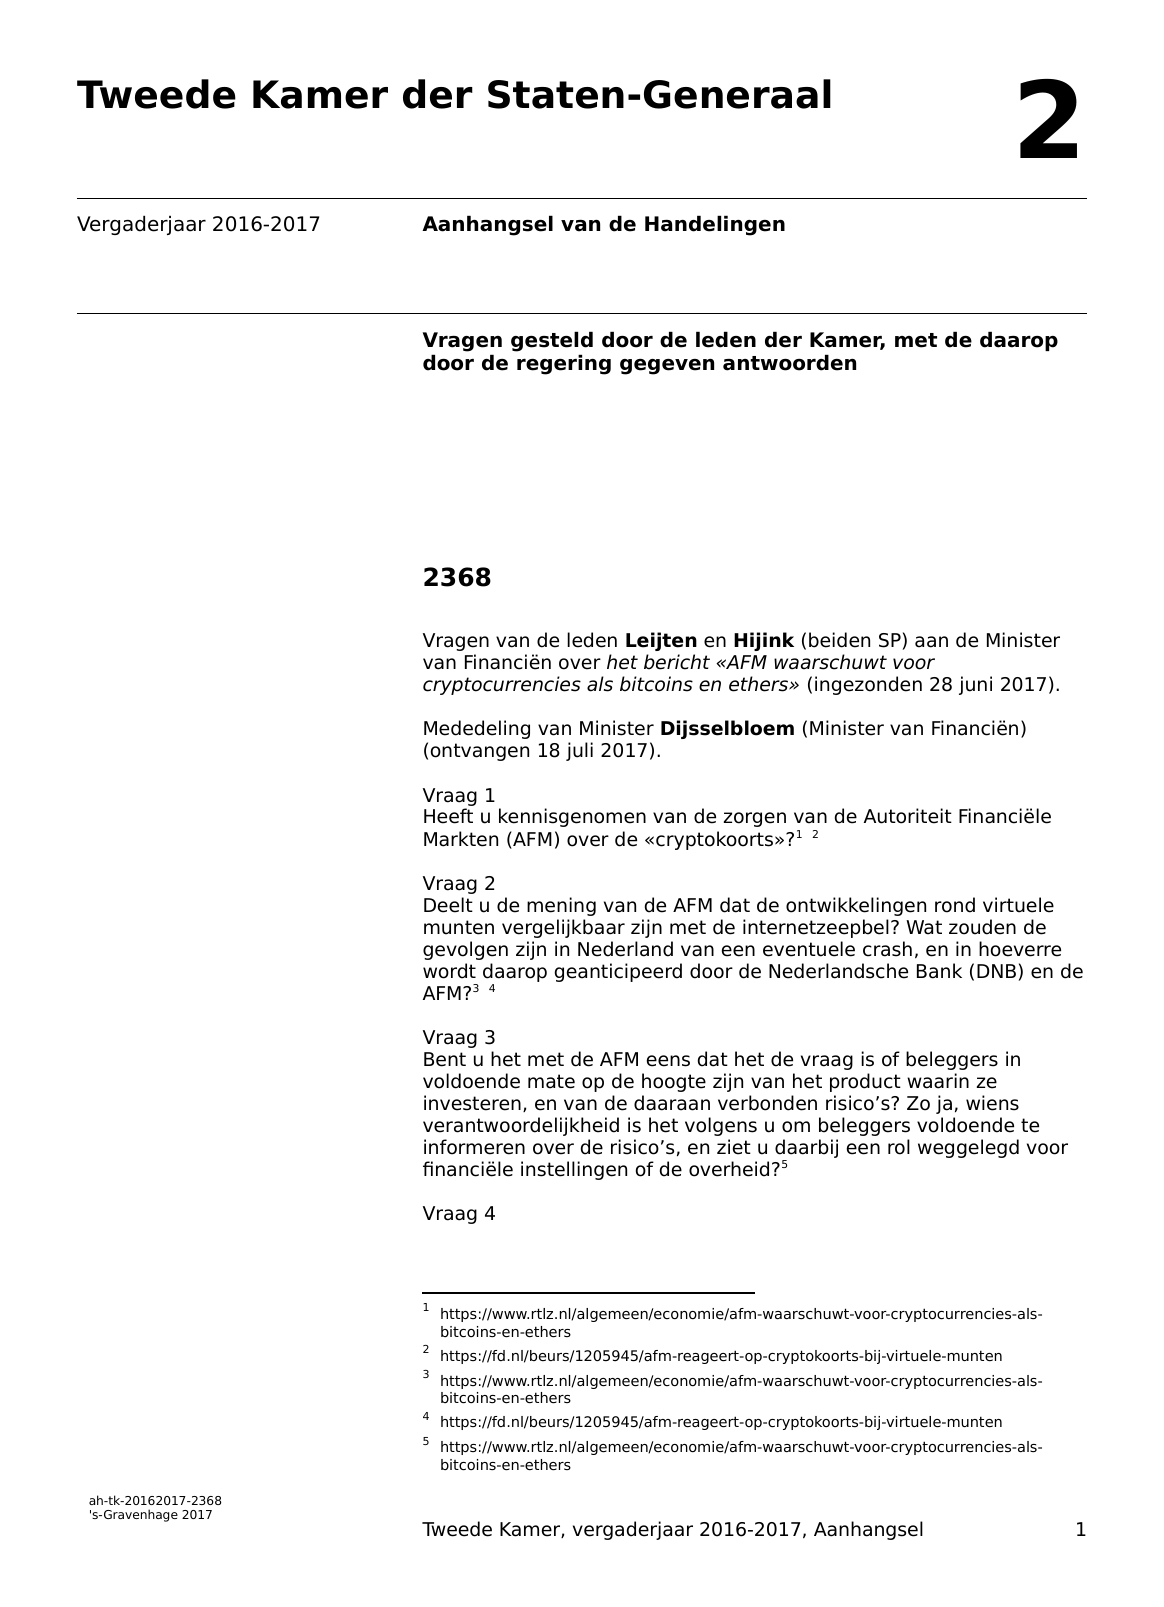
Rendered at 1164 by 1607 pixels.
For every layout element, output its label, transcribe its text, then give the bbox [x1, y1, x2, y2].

text Mededeling van Minister Dijsselbloem (Minister van Financiën) (ontvangen 18 juli 2017). [422, 718, 1087, 762]
table_cell [77, 314, 422, 375]
table_cell Vragen gesteld door de leden der Kamer, met de daarop door de regering gegeven antwoorden [422, 314, 1087, 375]
text https://www.rtlz.nl/algemeen/economie/afm-waarschuwt-voor-cryptocurrencies-als-bitcoins-en-ethers [422, 1368, 1087, 1407]
text Bent u het met de AFM eens dat het de vraag is of beleggers in voldoende mate op de hoogte zijn van het product waarin ze investeren, en van de daaraan verbonden risico’s? Zo ja, wiens verantwoordelijkheid is het volgens u om beleggers voldoende te informeren over de risico’s, en ziet u daarbij een rol weggelegd voor financiële instellingen of de overheid? [422, 1049, 1087, 1181]
text 2368 [422, 563, 1087, 592]
text https://fd.nl/beurs/1205945/afm-reageert-op-cryptokoorts-bij-virtuele-munten [422, 1410, 1087, 1432]
text ah-tk-20162017-2368 [88, 1494, 323, 1508]
text Vraag 2 [422, 873, 1087, 894]
text Vraag 4 [422, 1203, 1087, 1225]
table_header 2 [886, 59, 1087, 198]
text Vraag 3 [422, 1027, 1087, 1049]
text Vraag 1 [422, 784, 1087, 806]
text Deelt u de mening van de AFM dat de ontwikkelingen rond virtuele munten vergelijkbaar zijn met de internetzeepbel? Wat zouden de gevolgen zijn in Nederland van een eventuele crash, en in hoeverre wordt daarop geanticipeerd door de Nederlandsche Bank (DNB) en de AFM? [422, 894, 1087, 1004]
text 's-Gravenhage 2017 [88, 1508, 323, 1522]
text Heeft u kennisgenomen van de zorgen van de Autoriteit Financiële Markten (AFM) over de «cryptokoorts»? [422, 806, 1087, 850]
text https://www.rtlz.nl/algemeen/economie/afm-waarschuwt-voor-cryptocurrencies-als-bitcoins-en-ethers [422, 1302, 1087, 1341]
text Vragen van de leden Leijten en Hijink (beiden SP) aan de Minister van Financiën over het bericht «AFM waarschuwt voor cryptocurrencies als bitcoins en ethers» (ingezonden 28 juni 2017). [422, 630, 1087, 696]
table_header Tweede Kamer der Staten-Generaal [77, 59, 886, 198]
text https://fd.nl/beurs/1205945/afm-reageert-op-cryptokoorts-bij-virtuele-munten [422, 1343, 1087, 1366]
text https://www.rtlz.nl/algemeen/economie/afm-waarschuwt-voor-cryptocurrencies-als-bitcoins-en-ethers [422, 1435, 1087, 1474]
table_cell Vergaderjaar 2016-2017 [77, 199, 422, 313]
table_cell Aanhangsel van de Handelingen [422, 199, 1087, 313]
